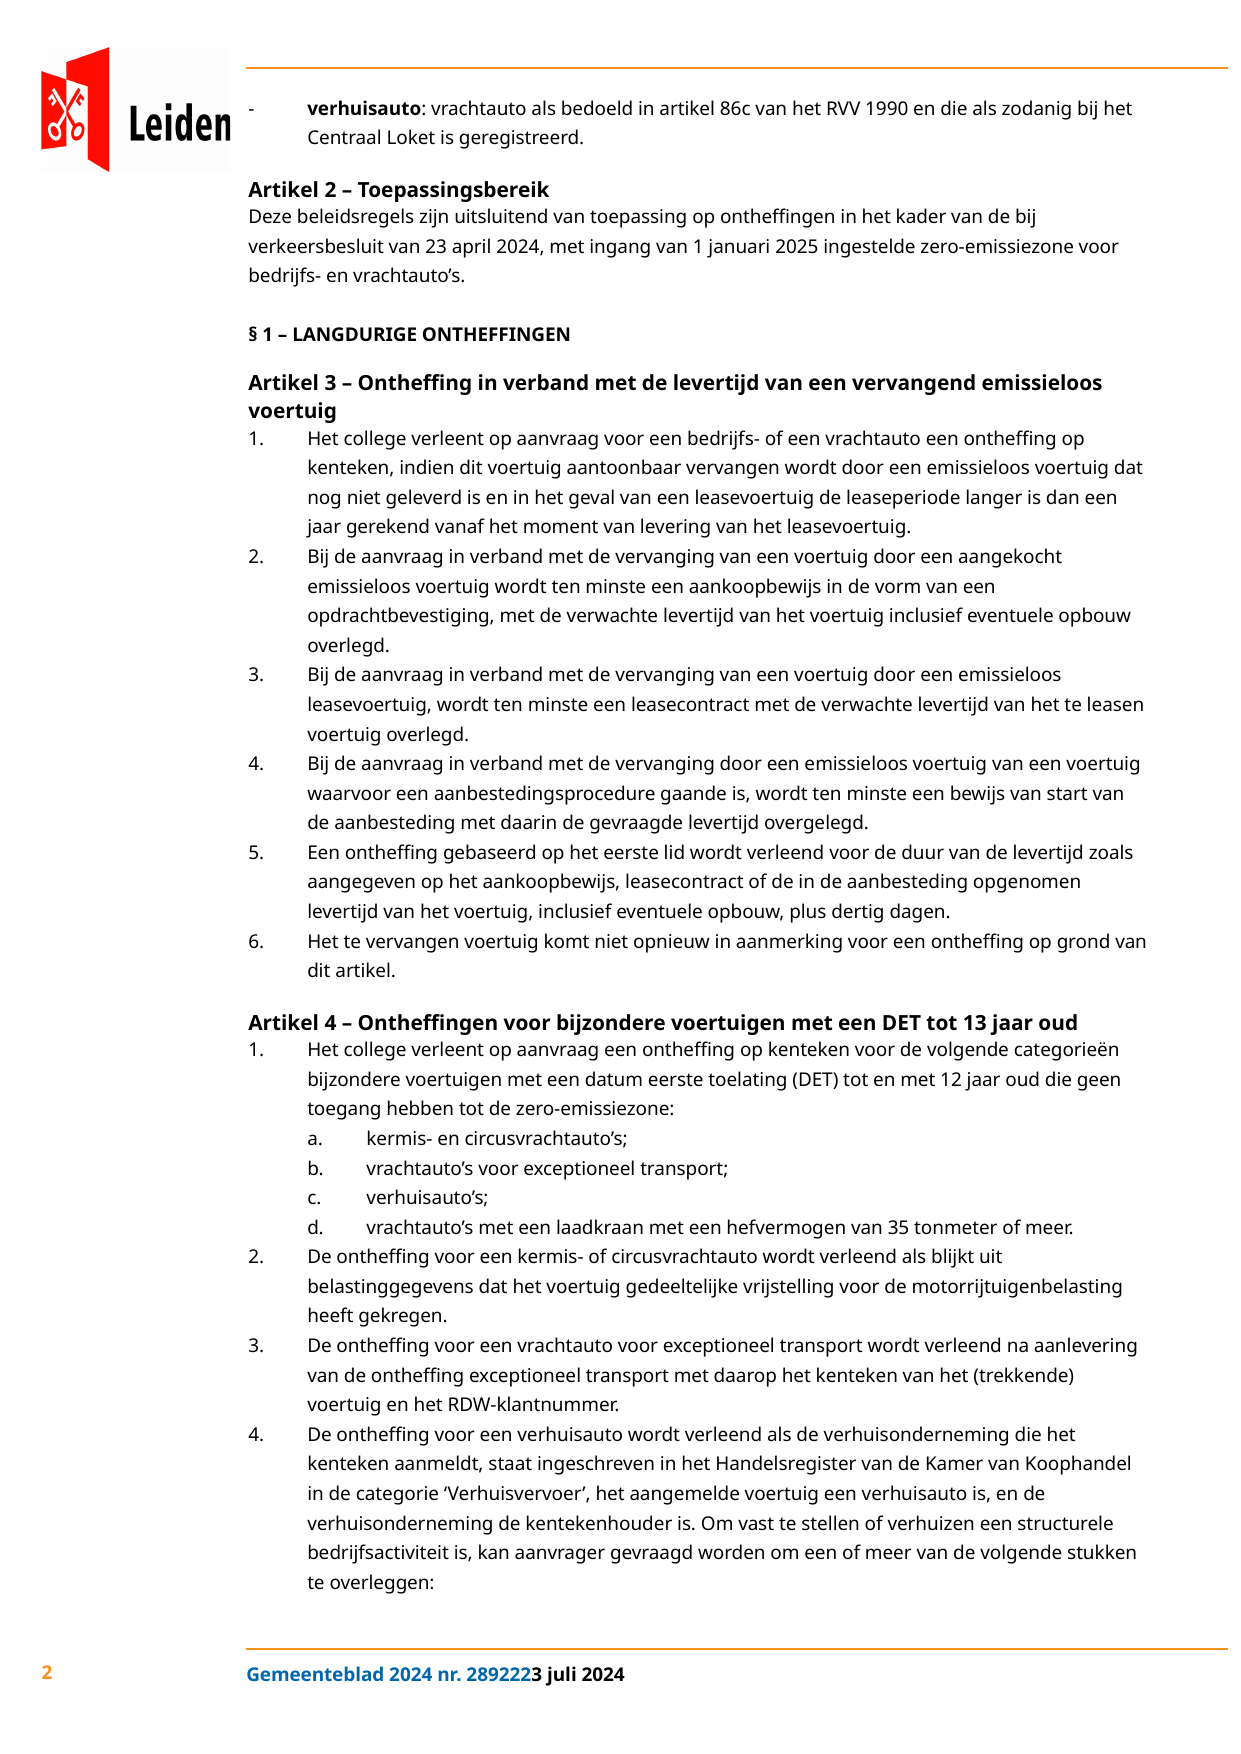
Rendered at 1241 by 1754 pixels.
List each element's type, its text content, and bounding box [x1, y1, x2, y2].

list Bij de aanvraag in verband met de vervanging van een voertuig door een aangekocht emissieloos voertuig wordt ten minste een aankoopbewijs in de vorm van een opdrachtbevestiging, met de verwachte levertijd van het voertuig inclusief eventuele opbouw overlegd. [248, 543, 1152, 658]
list Een ontheffing gebaseerd op het eerste lid wordt verleend voor de duur van de levertijd zoals aangegeven op het aankoopbewijs, leasecontract of de in de aanbesteding opgenomen levertijd van het voertuig, inclusief eventuele opbouw, plus dertig dagen. [248, 839, 1152, 924]
list De ontheffing voor een vrachtauto voor exceptioneel transport wordt verleend na aanlevering van de ontheffing exceptioneel transport met daarop het kenteken van het (trekkende) voertuig en het RDW-klantnummer. [248, 1332, 1152, 1417]
picture [41, 47, 231, 172]
list verhuisauto: vrachtauto als bedoeld in artikel 86c van het RVV 1990 en die als zodanig bij het Centraal Loket is geregistreerd. [248, 95, 1152, 150]
text Artikel 2 – Toepassingsbereik [248, 175, 1152, 203]
list vrachtauto’s met een laadkraan met een hefvermogen van 35 tonmeter of meer. [307, 1214, 1152, 1239]
text Artikel 4 – Ontheffingen voor bijzondere voertuigen met een DET tot 13 jaar oud [248, 1008, 1152, 1036]
list Het college verleent op aanvraag voor een bedrijfs- of een vrachtauto een ontheffing op kenteken, indien dit voertuig aantoonbaar vervangen wordt door een emissieloos voertuig dat nog niet geleverd is en in het geval van een leasevoertuig de leaseperiode langer is dan een jaar gerekend vanaf het moment van levering van het leasevoertuig. [248, 425, 1152, 539]
text Artikel 3 – Ontheffing in verband met de levertijd van een vervangend emissieloos voertuig [248, 368, 1152, 425]
list Het college verleent op aanvraag een ontheffing op kenteken voor de volgende categorieën bijzondere voertuigen met een datum eerste toelating (DET) tot en met 12 jaar oud die geen toegang hebben tot de zero-emissiezone: [248, 1036, 1152, 1121]
list kermis- en circusvrachtauto’s; [307, 1125, 1152, 1151]
list Bij de aanvraag in verband met de vervanging door een emissieloos voertuig van een voertuig waarvoor een aanbestedingsprocedure gaande is, wordt ten minste een bewijs van start van de aanbesteding met daarin de gevraagde levertijd overgelegd. [248, 750, 1152, 835]
text § 1 – LANGDURIGE ONTHEFFINGEN [248, 322, 1152, 347]
list Bij de aanvraag in verband met de vervanging van een voertuig door een emissieloos leasevoertuig, wordt ten minste een leasecontract met de verwachte levertijd van het te leasen voertuig overlegd. [248, 662, 1152, 747]
list De ontheffing voor een verhuisauto wordt verleend als de verhuisonderneming die het kenteken aanmeldt, staat ingeschreven in het Handelsregister van de Kamer van Koophandel in de categorie ‘Verhuisvervoer’, het aangemelde voertuig een verhuisauto is, en de verhuisonderneming de kentekenhouder is. Om vast te stellen of verhuizen een structurele bedrijfsactiviteit is, kan aanvrager gevraagd worden om een of meer van de volgende stukken te overleggen: [248, 1421, 1152, 1594]
list vrachtauto’s voor exceptioneel transport; [307, 1155, 1152, 1180]
list Het te vervangen voertuig komt niet opnieuw in aanmerking voor een ontheffing op grond van dit artikel. [248, 928, 1152, 983]
text Deze beleidsregels zijn uitsluitend van toepassing op ontheffingen in het kader van de bij verkeersbesluit van 23 april 2024, met ingang van 1 januari 2025 ingestelde zero-emissiezone voor bedrijfs- en vrachtauto’s. [248, 203, 1152, 288]
list De ontheffing voor een kermis- of circusvrachtauto wordt verleend als blijkt uit belastinggegevens dat het voertuig gedeeltelijke vrijstelling voor de motorrijtuigenbelasting heeft gekregen. [248, 1243, 1152, 1328]
list verhuisauto’s; [307, 1184, 1152, 1210]
